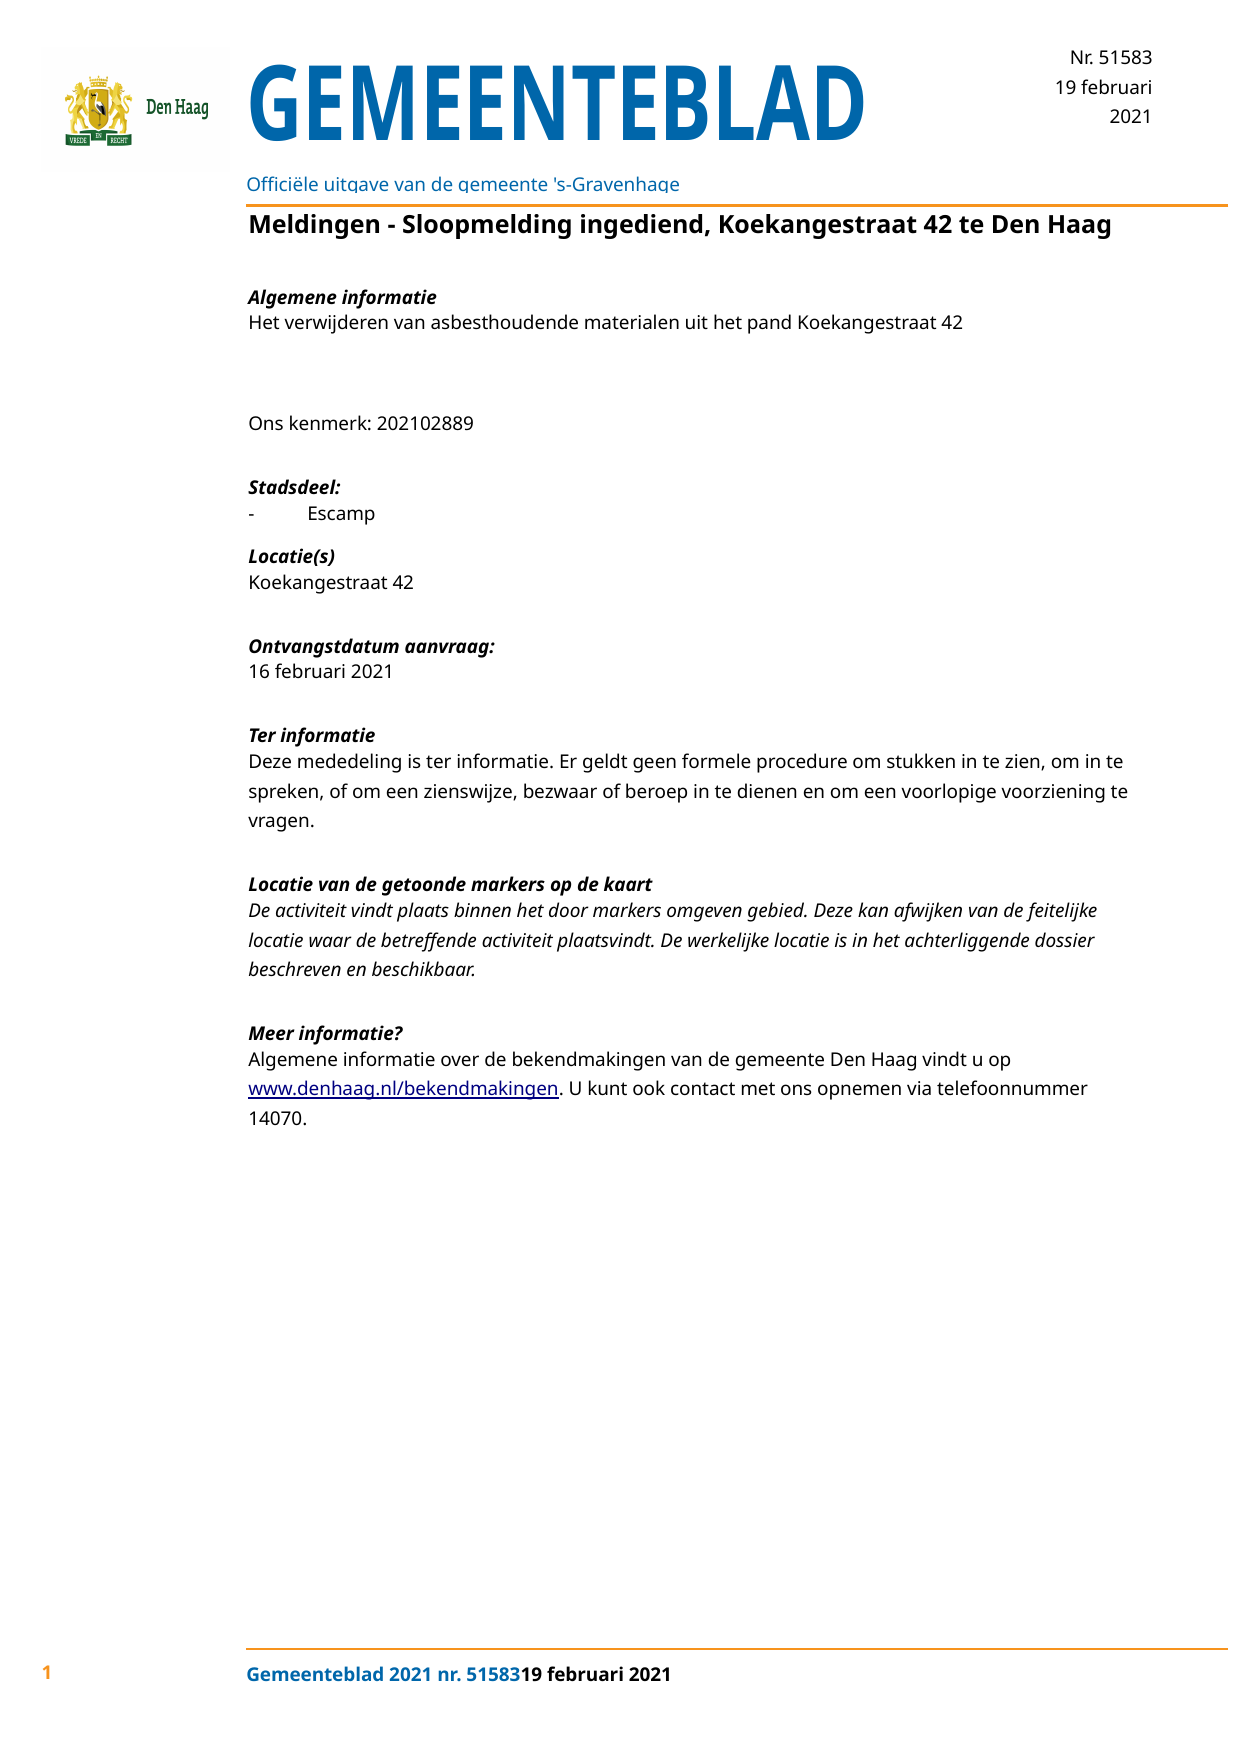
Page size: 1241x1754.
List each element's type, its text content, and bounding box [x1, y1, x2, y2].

text Meer informatie? [248, 1020, 1152, 1046]
picture [41, 47, 231, 172]
text De activiteit vindt plaats binnen het door markers omgeven gebied. Deze kan afwijken van de feitelijke locatie waar de betreffende activiteit plaatsvindt. De werkelijke locatie is in het achterliggende dossier beschreven en beschikbaar. [248, 897, 1152, 982]
text Algemene informatie over de bekendmakingen van de gemeente Den Haag vindt u op www.denhaag.nl/bekendmakingen. U kunt ook contact met ons opnemen via telefoonnummer 14070. [248, 1046, 1152, 1131]
text Stadsdeel: [248, 474, 1152, 500]
text Ter informatie [248, 723, 1152, 748]
text Koekangestraat 42 [248, 569, 1152, 595]
text Meldingen - Sloopmelding ingediend, Koekangestraat 42 te Den Haag [248, 207, 1152, 241]
text Deze mededeling is ter informatie. Er geldt geen formele procedure om stukken in te zien, om in te spreken, of om een zienswijze, bezwaar of beroep in te dienen en om een voorlopige voorziening te vragen. [248, 748, 1152, 833]
list Escamp [248, 500, 1152, 526]
text Ontvangstdatum aanvraag: [248, 633, 1152, 659]
text Locatie van de getoonde markers op de kaart [248, 871, 1152, 897]
text Het verwijderen van asbesthoudende materialen uit het pand Koekangestraat 42 [248, 309, 1152, 335]
text Ons kenmerk: 202102889 [248, 410, 1152, 436]
text Locatie(s) [248, 543, 1152, 569]
text Algemene informatie [248, 284, 1152, 309]
text 16 februari 2021 [248, 659, 1152, 684]
